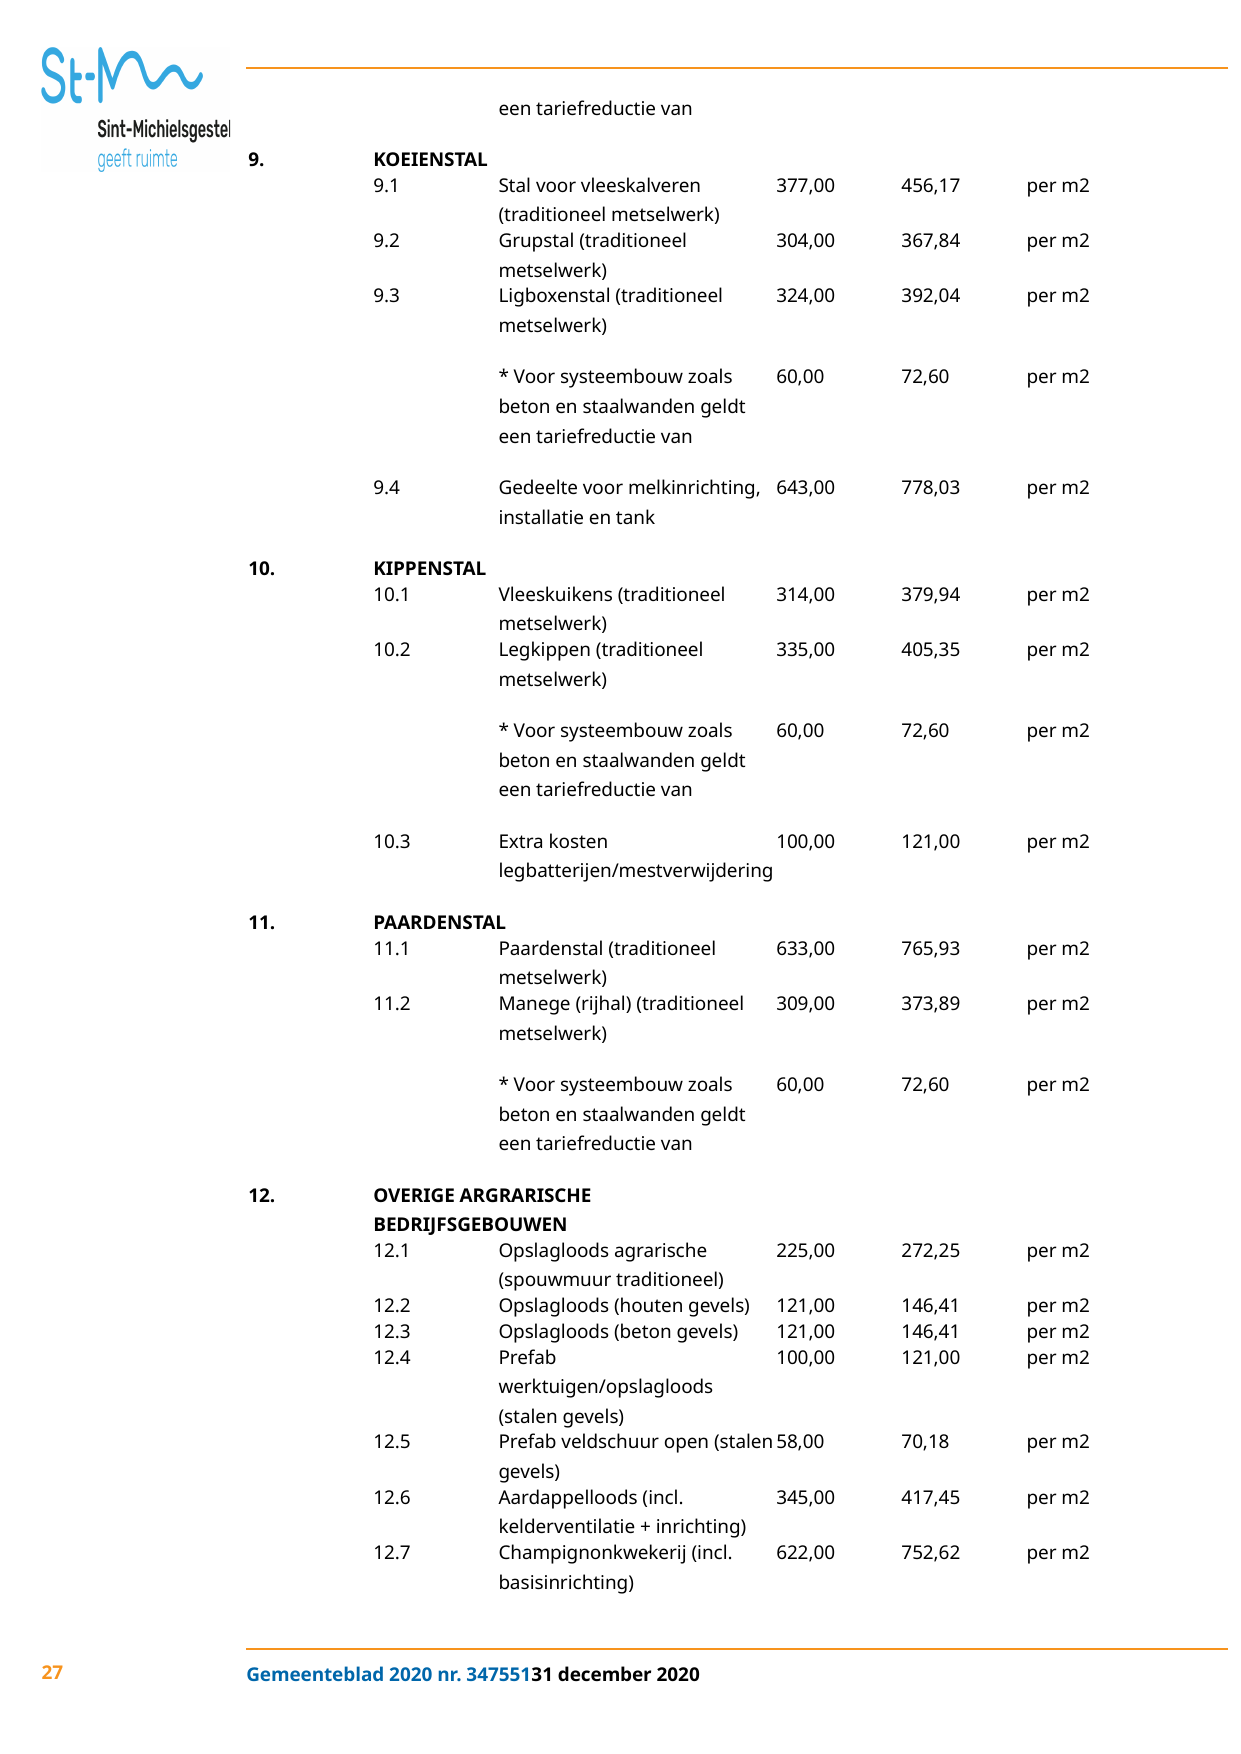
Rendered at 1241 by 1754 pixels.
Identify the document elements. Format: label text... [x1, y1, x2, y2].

table_cell [498, 1156, 776, 1182]
table_cell PAARDENSTAL [373, 909, 776, 935]
table_cell [776, 449, 901, 474]
table_cell KOEIENSTAL [373, 146, 776, 172]
table_cell [248, 990, 373, 1045]
table_cell Opslagloods agrarische (spouwmuur traditioneel) [498, 1237, 776, 1292]
table_cell [1026, 692, 1152, 717]
table_cell 121,00 [901, 1344, 1026, 1429]
table_cell 12.2 [373, 1293, 498, 1318]
table_cell [248, 1539, 373, 1595]
table_cell [776, 95, 901, 121]
table_cell [248, 828, 373, 883]
table_cell [373, 692, 498, 717]
table_cell Prefab veldschuur open (stalen gevels) [498, 1429, 776, 1484]
table_cell [901, 449, 1026, 474]
table_cell per m2 [1026, 1344, 1152, 1429]
table_cell [1026, 121, 1152, 146]
table_cell 379,94 [901, 581, 1026, 636]
table_cell een tariefreductie van [498, 95, 776, 121]
table_cell [1026, 883, 1152, 909]
table_cell 10.2 [373, 636, 498, 692]
table_cell [1026, 555, 1152, 581]
table_cell [1026, 530, 1152, 555]
picture [41, 47, 231, 172]
table_cell 272,25 [901, 1237, 1026, 1292]
table_cell [248, 636, 373, 692]
table_cell Prefab werktuigen/opslagloods (stalen gevels) [498, 1344, 776, 1429]
table_cell [248, 1293, 373, 1318]
table_cell 12.4 [373, 1344, 498, 1429]
table_cell 9.2 [373, 227, 498, 283]
table_cell per m2 [1026, 636, 1152, 692]
table_cell Ligboxenstal (traditioneel metselwerk) [498, 283, 776, 338]
table_cell 12.7 [373, 1539, 498, 1595]
table_cell [1026, 1045, 1152, 1071]
table_cell [373, 802, 498, 828]
table_cell Champignonkwekerij (incl. basisinrichting) [498, 1539, 776, 1595]
table_cell [776, 555, 901, 581]
table_cell 72,60 [901, 1071, 1026, 1156]
table_cell per m2 [1026, 1429, 1152, 1484]
table_cell [248, 1429, 373, 1484]
table_cell per m2 [1026, 227, 1152, 283]
table_cell 752,62 [901, 1539, 1026, 1595]
table_cell 456,17 [901, 172, 1026, 227]
table_cell Gedeelte voor melkinrichting, installatie en tank [498, 474, 776, 529]
table_cell [248, 121, 373, 146]
table_cell [248, 449, 373, 474]
table_cell 60,00 [776, 718, 901, 802]
table_cell [776, 883, 901, 909]
table_cell [373, 1045, 498, 1071]
table_cell [776, 692, 901, 717]
table_cell [776, 1182, 901, 1237]
table_cell [776, 909, 901, 935]
table_cell [1026, 449, 1152, 474]
table_cell 12.6 [373, 1484, 498, 1539]
table_cell per m2 [1026, 1071, 1152, 1156]
table_cell per m2 [1026, 581, 1152, 636]
table_cell Vleeskuikens (traditioneel metselwerk) [498, 581, 776, 636]
table_cell [901, 883, 1026, 909]
table_cell 9.3 [373, 283, 498, 338]
table_cell [901, 1156, 1026, 1182]
table_cell 11.1 [373, 935, 498, 990]
table_cell [248, 1045, 373, 1071]
table_cell 9.4 [373, 474, 498, 529]
table_cell 72,60 [901, 718, 1026, 802]
table_cell per m2 [1026, 1539, 1152, 1595]
table_cell 11.2 [373, 990, 498, 1045]
table_cell [1026, 909, 1152, 935]
table_cell 373,89 [901, 990, 1026, 1045]
table_cell 12.5 [373, 1429, 498, 1484]
table_cell [901, 530, 1026, 555]
table_cell OVERIGE ARGRARISCHE BEDRIJFSGEBOUWEN [373, 1182, 776, 1237]
table_cell [901, 95, 1026, 121]
table_cell 10.3 [373, 828, 498, 883]
table_cell 622,00 [776, 1539, 901, 1595]
table_cell [901, 692, 1026, 717]
table_cell [248, 581, 373, 636]
table_cell 377,00 [776, 172, 901, 227]
table_cell [373, 121, 498, 146]
table_cell [901, 338, 1026, 364]
table_cell [373, 883, 498, 909]
table_cell Opslagloods (houten gevels) [498, 1293, 776, 1318]
table_cell 392,04 [901, 283, 1026, 338]
table_cell 60,00 [776, 1071, 901, 1156]
table_cell [248, 95, 373, 121]
table_cell 121,00 [776, 1293, 901, 1318]
table_cell Paardenstal (traditioneel metselwerk) [498, 935, 776, 990]
table_cell Extra kosten legbatterijen/mestverwijdering [498, 828, 776, 883]
table_cell [373, 530, 498, 555]
table_cell 304,00 [776, 227, 901, 283]
table_cell [248, 883, 373, 909]
table_cell [248, 530, 373, 555]
table_cell [248, 474, 373, 529]
table_cell 60,00 [776, 364, 901, 448]
table_cell per m2 [1026, 990, 1152, 1045]
table_cell per m2 [1026, 283, 1152, 338]
table_cell [776, 1045, 901, 1071]
table_cell 121,00 [776, 1318, 901, 1344]
table_cell 146,41 [901, 1318, 1026, 1344]
table_cell 100,00 [776, 1344, 901, 1429]
table_cell [248, 338, 373, 364]
table_cell * Voor systeembouw zoals beton en staalwanden geldt een tariefreductie van [498, 718, 776, 802]
table_cell 314,00 [776, 581, 901, 636]
table_cell 72,60 [901, 364, 1026, 448]
table_cell [248, 1318, 373, 1344]
table_cell [498, 883, 776, 909]
table_cell [498, 530, 776, 555]
table_cell [373, 1156, 498, 1182]
table_cell KIPPENSTAL [373, 555, 776, 581]
table_cell [248, 1156, 373, 1182]
table_cell [248, 692, 373, 717]
table_cell [901, 802, 1026, 828]
table_cell [248, 1484, 373, 1539]
table_cell 778,03 [901, 474, 1026, 529]
table_cell 335,00 [776, 636, 901, 692]
table_cell 12. [248, 1182, 373, 1237]
table_cell 9. [248, 146, 373, 172]
table_cell 12.3 [373, 1318, 498, 1344]
table_cell [248, 283, 373, 338]
table_cell [248, 227, 373, 283]
table_cell 633,00 [776, 935, 901, 990]
table_cell per m2 [1026, 828, 1152, 883]
table_cell Aardappelloods (incl. kelderventilatie + inrichting) [498, 1484, 776, 1539]
table_cell [1026, 338, 1152, 364]
table_cell [776, 121, 901, 146]
table_cell 405,35 [901, 636, 1026, 692]
table_cell [776, 530, 901, 555]
table_cell 10. [248, 555, 373, 581]
table_cell [248, 1071, 373, 1156]
table_cell [373, 364, 498, 448]
table_cell [498, 121, 776, 146]
table_cell [248, 1237, 373, 1292]
table_cell [248, 364, 373, 448]
table_cell [1026, 1156, 1152, 1182]
table_cell [498, 338, 776, 364]
table_cell [901, 1182, 1026, 1237]
table_cell 643,00 [776, 474, 901, 529]
table_cell [248, 935, 373, 990]
table_cell [901, 1045, 1026, 1071]
table_cell per m2 [1026, 474, 1152, 529]
table_cell [248, 802, 373, 828]
table_cell Opslagloods (beton gevels) [498, 1318, 776, 1344]
table_cell 324,00 [776, 283, 901, 338]
table_cell [373, 1071, 498, 1156]
table_cell * Voor systeembouw zoals beton en staalwanden geldt een tariefreductie van [498, 364, 776, 448]
table_cell 225,00 [776, 1237, 901, 1292]
table_cell 58,00 [776, 1429, 901, 1484]
table_cell [1026, 146, 1152, 172]
table_cell 345,00 [776, 1484, 901, 1539]
table_cell [776, 338, 901, 364]
table_cell [776, 1156, 901, 1182]
table_cell 10.1 [373, 581, 498, 636]
table_cell Manege (rijhal) (traditioneel metselwerk) [498, 990, 776, 1045]
table_cell per m2 [1026, 1318, 1152, 1344]
table_cell 367,84 [901, 227, 1026, 283]
table_cell 146,41 [901, 1293, 1026, 1318]
table_cell per m2 [1026, 935, 1152, 990]
table_cell per m2 [1026, 1237, 1152, 1292]
table_cell Stal voor vleeskalveren (traditioneel metselwerk) [498, 172, 776, 227]
table_cell 121,00 [901, 828, 1026, 883]
table_cell Grupstal (traditioneel metselwerk) [498, 227, 776, 283]
table_cell [776, 802, 901, 828]
table_cell per m2 [1026, 718, 1152, 802]
table_cell per m2 [1026, 172, 1152, 227]
table_cell [373, 449, 498, 474]
table_cell [498, 1045, 776, 1071]
table_cell [373, 338, 498, 364]
table_cell [776, 146, 901, 172]
table_cell [248, 718, 373, 802]
table_cell [248, 172, 373, 227]
table_cell [498, 802, 776, 828]
table_cell 100,00 [776, 828, 901, 883]
table_cell 12.1 [373, 1237, 498, 1292]
table_cell 9.1 [373, 172, 498, 227]
table_cell [901, 555, 1026, 581]
table_cell [498, 449, 776, 474]
table_cell Legkippen (traditioneel metselwerk) [498, 636, 776, 692]
table_cell [373, 718, 498, 802]
table_cell 11. [248, 909, 373, 935]
table_cell 417,45 [901, 1484, 1026, 1539]
table_cell [901, 121, 1026, 146]
table_cell [373, 95, 498, 121]
table_cell 765,93 [901, 935, 1026, 990]
table_cell per m2 [1026, 1484, 1152, 1539]
table_cell [1026, 802, 1152, 828]
table_cell [248, 1344, 373, 1429]
table_cell [901, 909, 1026, 935]
table_cell [1026, 95, 1152, 121]
table_cell [901, 146, 1026, 172]
table_cell * Voor systeembouw zoals beton en staalwanden geldt een tariefreductie van [498, 1071, 776, 1156]
table_cell 70,18 [901, 1429, 1026, 1484]
table_cell [498, 692, 776, 717]
table_cell [1026, 1182, 1152, 1237]
table_cell 309,00 [776, 990, 901, 1045]
table_cell per m2 [1026, 364, 1152, 448]
table_cell per m2 [1026, 1293, 1152, 1318]
